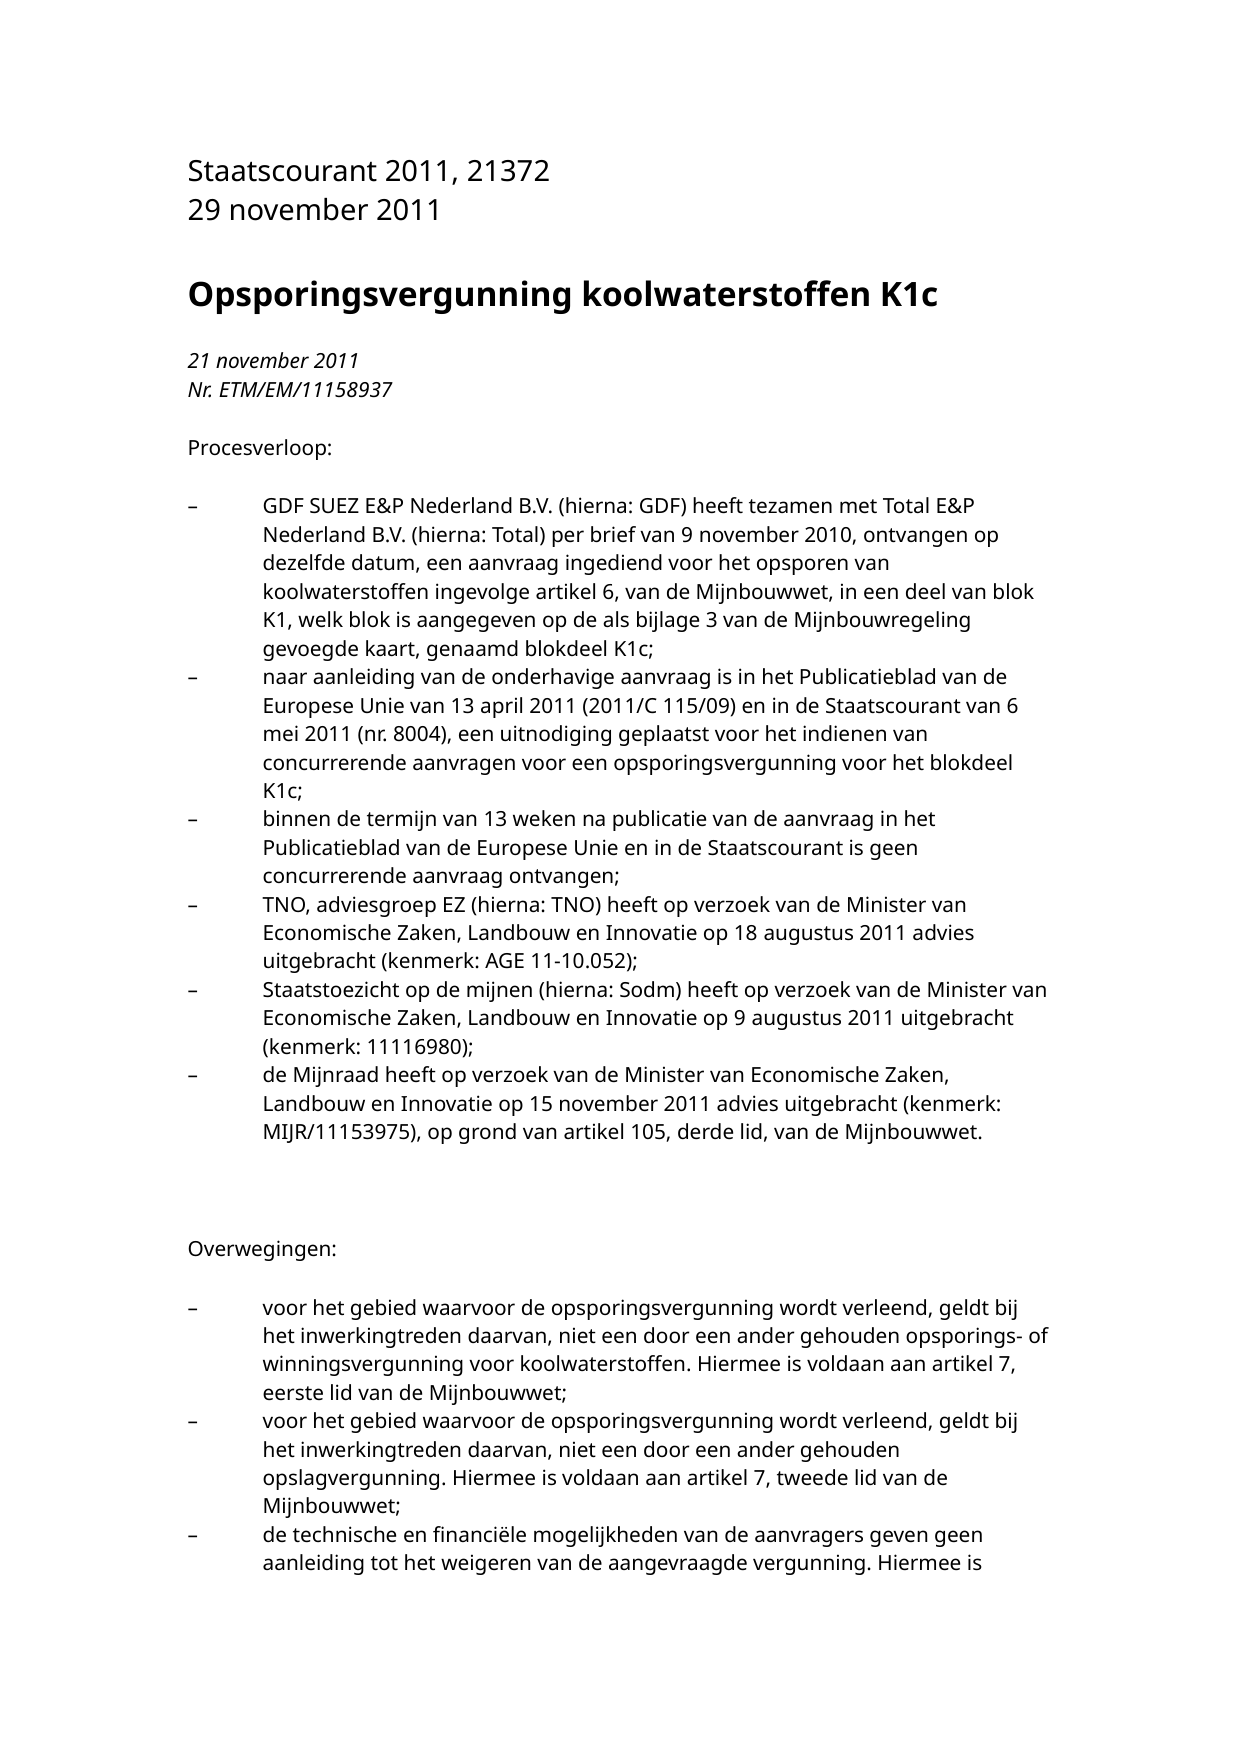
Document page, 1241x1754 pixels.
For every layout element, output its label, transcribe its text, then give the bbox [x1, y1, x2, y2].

list de Mijnraad heeft op verzoek van de Minister van Economische Zaken, Landbouw en Innovatie op 15 november 2011 advies uitgebracht (kenmerk: MIJR/11153975), op grond van artikel 105, derde lid, van de Mijnbouwwet. [187, 1060, 1053, 1146]
text Overwegingen: [187, 1234, 1053, 1263]
list GDF SUEZ E&P Nederland B.V. (hierna: GDF) heeft tezamen met Total E&P Nederland B.V. (hierna: Total) per brief van 9 november 2010, ontvangen op dezelfde datum, een aanvraag ingediend voor het opsporen van koolwaterstoffen ingevolge artikel 6, van de Mijnbouwwet, in een deel van blok K1, welk blok is aangegeven op de als bijlage 3 van de Mijnbouwregeling gevoegde kaart, genaamd blokdeel K1c; [187, 492, 1053, 662]
text 29 november 2011 [187, 190, 1053, 229]
subtitle Opsporingsvergunning koolwaterstoffen K1c [187, 271, 1053, 316]
text 21 november 2011 [187, 346, 1053, 375]
text Staatscourant 2011, 21372 [187, 150, 1053, 190]
list voor het gebied waarvoor de opsporingsvergunning wordt verleend, geldt bij het inwerkingtreden daarvan, niet een door een ander gehouden opsporings- of winningsvergunning voor koolwaterstoffen. Hiermee is voldaan aan artikel 7, eerste lid van de Mijnbouwwet; [187, 1293, 1053, 1406]
list binnen de termijn van 13 weken na publicatie van de aanvraag in het Publicatieblad van de Europese Unie en in de Staatscourant is geen concurrerende aanvraag ontvangen; [187, 804, 1053, 890]
list voor het gebied waarvoor de opsporingsvergunning wordt verleend, geldt bij het inwerkingtreden daarvan, niet een door een ander gehouden opslagvergunning. Hiermee is voldaan aan artikel 7, tweede lid van de Mijnbouwwet; [187, 1406, 1053, 1520]
text Procesverloop: [187, 433, 1053, 462]
list naar aanleiding van de onderhavige aanvraag is in het Publicatieblad van de Europese Unie van 13 april 2011 (2011/C 115/09) en in de Staatscourant van 6 mei 2011 (nr. 8004), een uitnodiging geplaatst voor het indienen van concurrerende aanvragen voor een opsporingsvergunning voor het blokdeel K1c; [187, 662, 1053, 804]
list de technische en financiële mogelijkheden van de aanvragers geven geen aanleiding tot het weigeren van de aangevraagde vergunning. Hiermee is [187, 1520, 1053, 1577]
list TNO, adviesgroep EZ (hierna: TNO) heeft op verzoek van de Minister van Economische Zaken, Landbouw en Innovatie op 18 augustus 2011 advies uitgebracht (kenmerk: AGE 11-10.052); [187, 890, 1053, 975]
list Staatstoezicht op de mijnen (hierna: Sodm) heeft op verzoek van de Minister van Economische Zaken, Landbouw en Innovatie op 9 augustus 2011 uitgebracht (kenmerk: 11116980); [187, 975, 1053, 1060]
text Nr. ETM/EM/11158937 [187, 375, 1053, 403]
